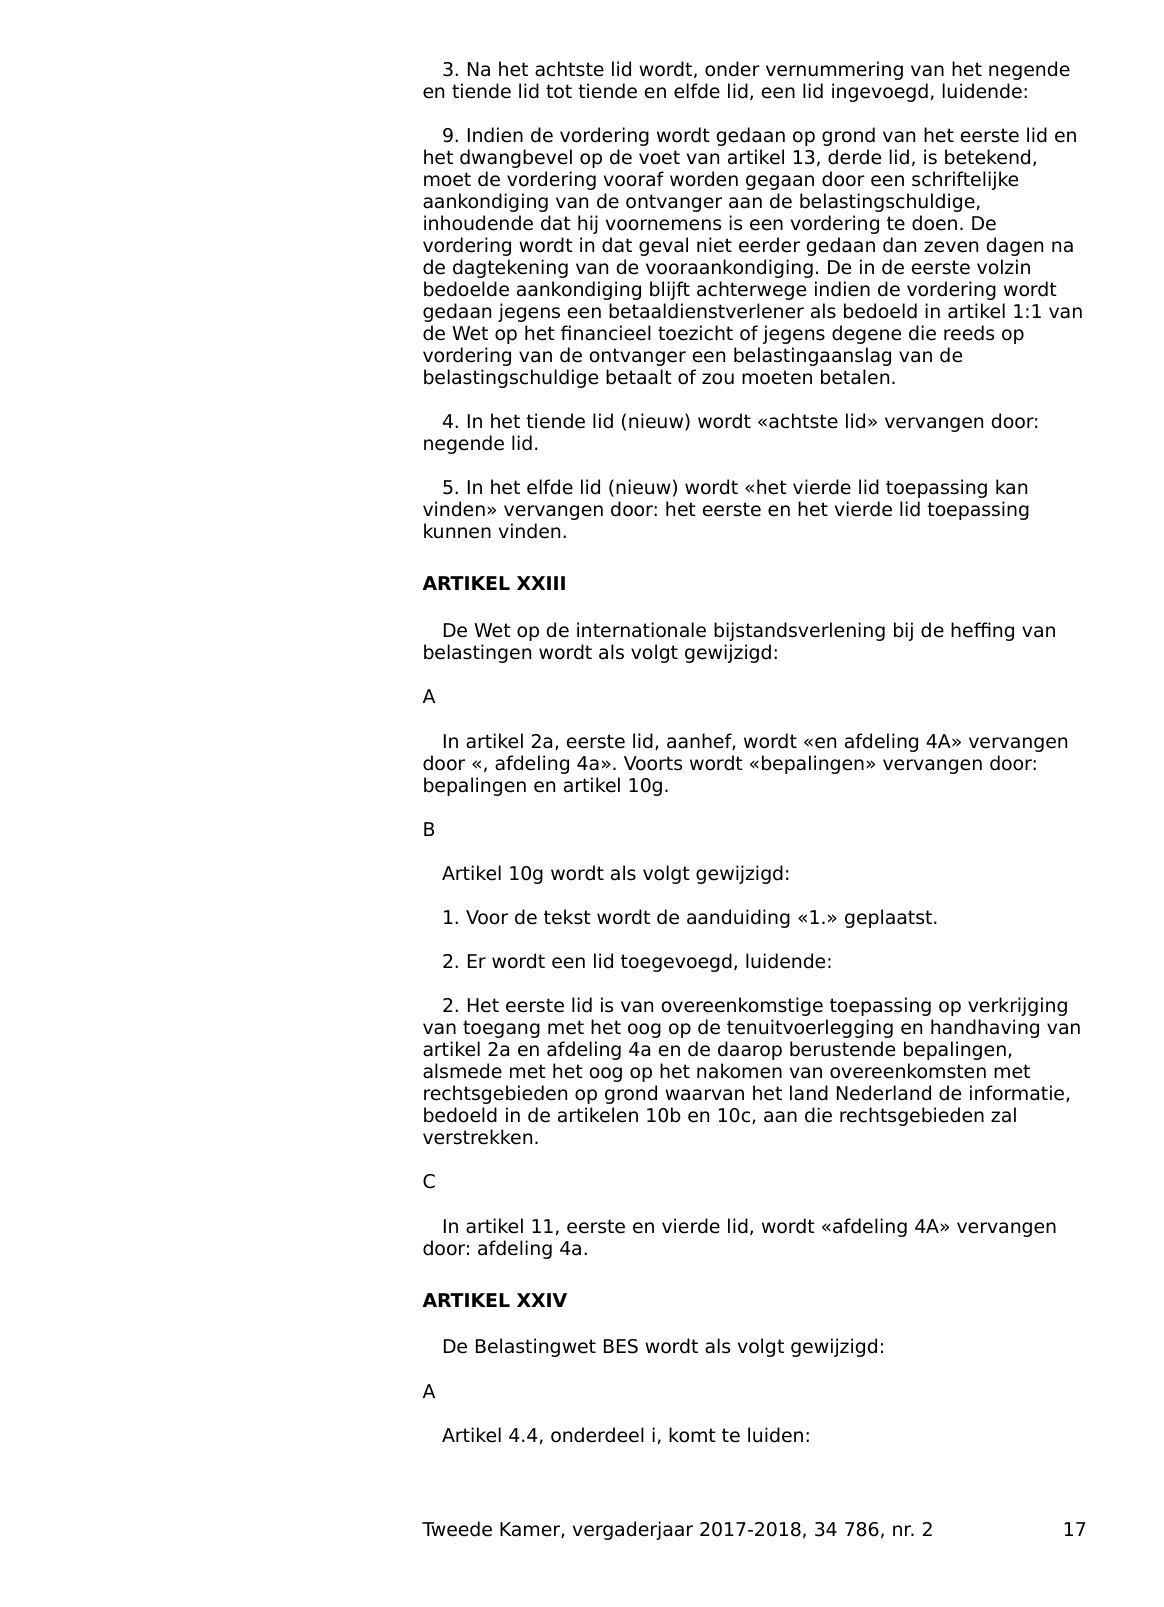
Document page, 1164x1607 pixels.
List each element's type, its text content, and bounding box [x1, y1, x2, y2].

text 4. In het tiende lid (nieuw) wordt «achtste lid» vervangen door: negende lid. [422, 411, 1087, 455]
text 2. Het eerste lid is van overeenkomstige toepassing op verkrijging van toegang met het oog op de tenuitvoerlegging en handhaving van artikel 2a en afdeling 4a en de daarop berustende bepalingen, alsmede met het oog op het nakomen van overeenkomsten met rechtsgebieden op grond waarvan het land Nederland de informatie, bedoeld in de artikelen 10b en 10c, aan die rechtsgebieden zal verstrekken. [422, 995, 1087, 1149]
text A [422, 1381, 1087, 1403]
text 3. Na het achtste lid wordt, onder vernummering van het negende en tiende lid tot tiende en elfde lid, een lid ingevoegd, luidende: [422, 59, 1087, 103]
text Artikel 4.4, onderdeel i, komt te luiden: [422, 1425, 1087, 1447]
text 9. Indien de vordering wordt gedaan op grond van het eerste lid en het dwangbevel op de voet van artikel 13, derde lid, is betekend, moet de vordering vooraf worden gegaan door een schriftelijke aankondiging van de ontvanger aan de belastingschuldige, inhoudende dat hij voornemens is een vordering te doen. De vordering wordt in dat geval niet eerder gedaan dan zeven dagen na de dagtekening van de vooraankondiging. De in de eerste volzin bedoelde aankondiging blijft achterwege indien de vordering wordt gedaan jegens een betaaldienstverlener als bedoeld in artikel 1:1 van de Wet op het financieel toezicht of jegens degene die reeds op vordering van de ontvanger een belastingaanslag van de belastingschuldige betaalt of zou moeten betalen. [422, 125, 1087, 389]
text B [422, 819, 1087, 841]
text In artikel 11, eerste en vierde lid, wordt «afdeling 4A» vervangen door: afdeling 4a. [422, 1216, 1087, 1259]
subtitle ARTIKEL XXIV [422, 1289, 1087, 1311]
text De Wet op de internationale bijstandsverlening bij de heffing van belastingen wordt als volgt gewijzigd: [422, 620, 1087, 664]
text 1. Voor de tekst wordt de aanduiding «1.» geplaatst. [422, 907, 1087, 929]
text 2. Er wordt een lid toegevoegd, luidende: [422, 951, 1087, 973]
text A [422, 686, 1087, 708]
text 5. In het elfde lid (nieuw) wordt «het vierde lid toepassing kan vinden» vervangen door: het eerste en het vierde lid toepassing kunnen vinden. [422, 477, 1087, 543]
text De Belastingwet BES wordt als volgt gewijzigd: [422, 1336, 1087, 1358]
text In artikel 2a, eerste lid, aanhef, wordt «en afdeling 4A» vervangen door «, afdeling 4a». Voorts wordt «bepalingen» vervangen door: bepalingen en artikel 10g. [422, 731, 1087, 796]
text Artikel 10g wordt als volgt gewijzigd: [422, 863, 1087, 885]
text C [422, 1171, 1087, 1193]
subtitle ARTIKEL XXIII [422, 573, 1087, 595]
